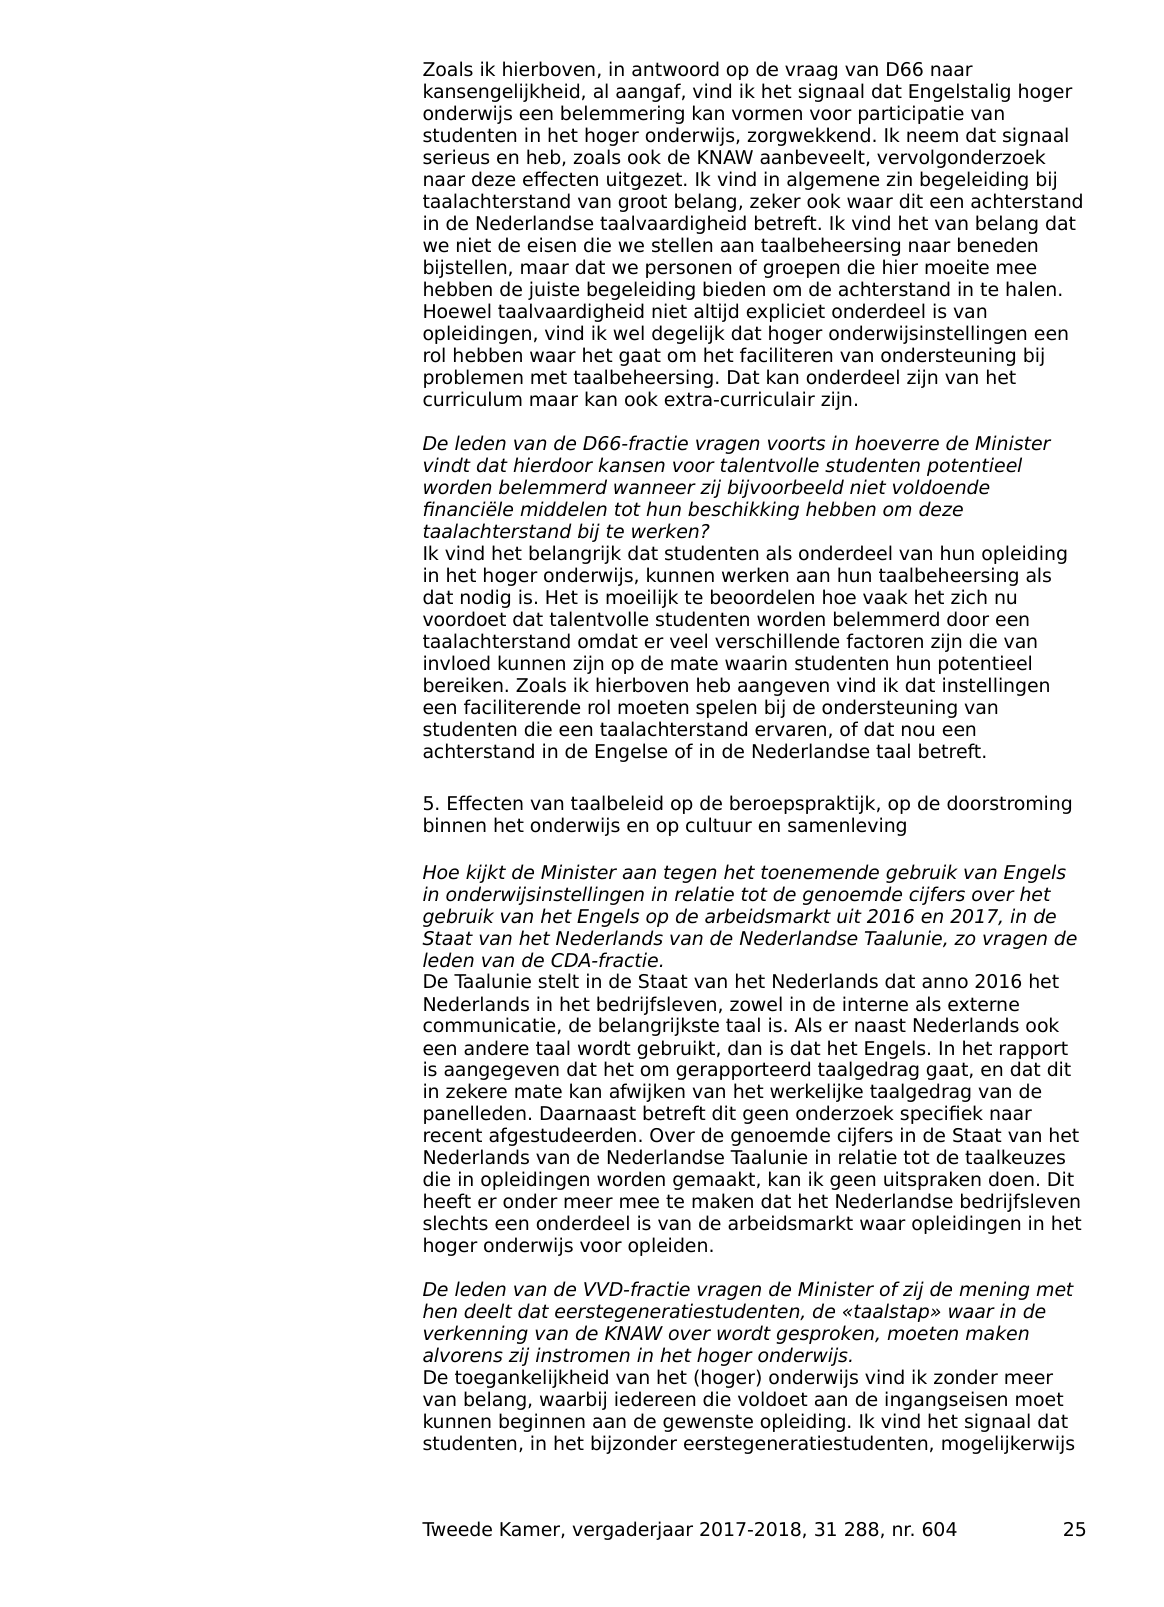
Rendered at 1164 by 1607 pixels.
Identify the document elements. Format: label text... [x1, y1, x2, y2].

text De toegankelijkheid van het (hoger) onderwijs vind ik zonder meer van belang, waarbij iedereen die voldoet aan de ingangseisen moet kunnen beginnen aan de gewenste opleiding. Ik vind het signaal dat studenten, in het bijzonder eerstegeneratiestudenten, mogelijkerwijs [422, 1367, 1087, 1455]
text Zoals ik hierboven, in antwoord op de vraag van D66 naar kansengelijkheid, al aangaf, vind ik het signaal dat Engelstalig hoger onderwijs een belemmering kan vormen voor participatie van studenten in het hoger onderwijs, zorgwekkend. Ik neem dat signaal serieus en heb, zoals ook de KNAW aanbeveelt, vervolgonderzoek naar deze effecten uitgezet. Ik vind in algemene zin begeleiding bij taalachterstand van groot belang, zeker ook waar dit een achterstand in de Nederlandse taalvaardigheid betreft. Ik vind het van belang dat we niet de eisen die we stellen aan taalbeheersing naar beneden bijstellen, maar dat we personen of groepen die hier moeite mee hebben de juiste begeleiding bieden om de achterstand in te halen. Hoewel taalvaardigheid niet altijd expliciet onderdeel is van opleidingen, vind ik wel degelijk dat hoger onderwijsinstellingen een rol hebben waar het gaat om het faciliteren van ondersteuning bij problemen met taalbeheersing. Dat kan onderdeel zijn van het curriculum maar kan ook extra-curriculair zijn. [422, 59, 1087, 411]
text Ik vind het belangrijk dat studenten als onderdeel van hun opleiding in het hoger onderwijs, kunnen werken aan hun taalbeheersing als dat nodig is. Het is moeilijk te beoordelen hoe vaak het zich nu voordoet dat talentvolle studenten worden belemmerd door een taalachterstand omdat er veel verschillende factoren zijn die van invloed kunnen zijn op de mate waarin studenten hun potentieel bereiken. Zoals ik hierboven heb aangeven vind ik dat instellingen een faciliterende rol moeten spelen bij de ondersteuning van studenten die een taalachterstand ervaren, of dat nou een achterstand in de Engelse of in de Nederlandse taal betreft. [422, 543, 1087, 763]
subtitle 5. Effecten van taalbeleid op de beroepspraktijk, op de doorstroming binnen het onderwijs en op cultuur en samenleving [422, 793, 1087, 837]
text De leden van de D66-fractie vragen voorts in hoeverre de Minister vindt dat hierdoor kansen voor talentvolle studenten potentieel worden belemmerd wanneer zij bijvoorbeeld niet voldoende financiële middelen tot hun beschikking hebben om deze taalachterstand bij te werken? [422, 433, 1087, 543]
text Hoe kijkt de Minister aan tegen het toenemende gebruik van Engels in onderwijsinstellingen in relatie tot de genoemde cijfers over het gebruik van het Engels op de arbeidsmarkt uit 2016 en 2017, in de Staat van het Nederlands van de Nederlandse Taalunie, zo vragen de leden van de CDA-fractie. [422, 862, 1087, 971]
text De Taalunie stelt in de Staat van het Nederlands dat anno 2016 het Nederlands in het bedrijfsleven, zowel in de interne als externe communicatie, de belangrijkste taal is. Als er naast Nederlands ook een andere taal wordt gebruikt, dan is dat het Engels. In het rapport is aangegeven dat het om gerapporteerd taalgedrag gaat, en dat dit in zekere mate kan afwijken van het werkelijke taalgedrag van de panelleden. Daarnaast betreft dit geen onderzoek specifiek naar recent afgestudeerden. Over de genoemde cijfers in de Staat van het Nederlands van de Nederlandse Taalunie in relatie tot de taalkeuzes die in opleidingen worden gemaakt, kan ik geen uitspraken doen. Dit heeft er onder meer mee te maken dat het Nederlandse bedrijfsleven slechts een onderdeel is van de arbeidsmarkt waar opleidingen in het hoger onderwijs voor opleiden. [422, 971, 1087, 1257]
text De leden van de VVD-fractie vragen de Minister of zij de mening met hen deelt dat eerstegeneratiestudenten, de «taalstap» waar in de verkenning van de KNAW over wordt gesproken, moeten maken alvorens zij instromen in het hoger onderwijs. [422, 1279, 1087, 1367]
